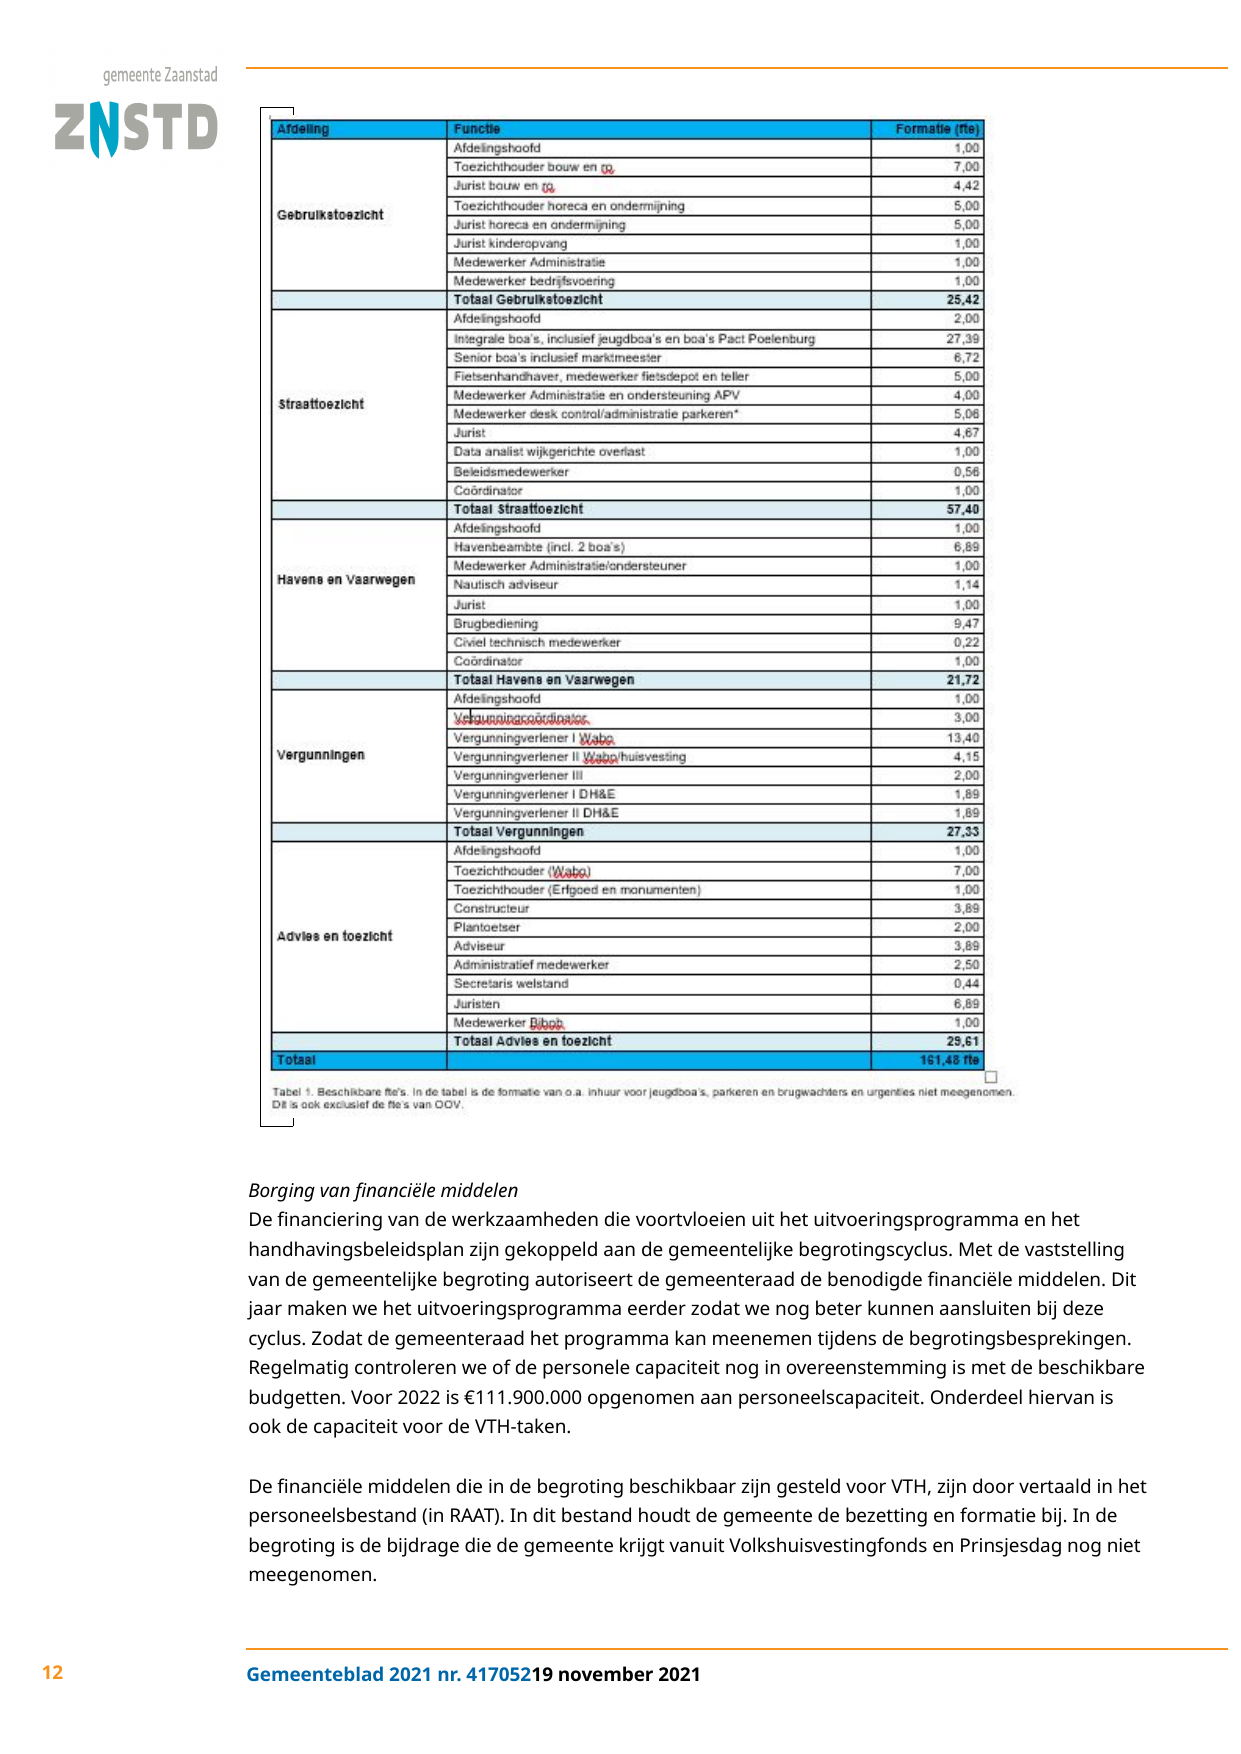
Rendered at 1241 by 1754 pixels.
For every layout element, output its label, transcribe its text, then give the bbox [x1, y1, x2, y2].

picture [41, 47, 231, 172]
picture [268, 115, 1021, 1118]
text De financiële middelen die in de begroting beschikbaar zijn gesteld voor VTH, zijn door vertaald in het personeelsbestand (in RAAT). In dit bestand houdt de gemeente de bezetting en formatie bij. In de begroting is de bijdrage die de gemeente krijgt vanuit Volkshuisvestingfonds en Prinsjesdag nog niet meegenomen. [248, 1473, 1152, 1587]
text De financiering van de werkzaamheden die voortvloeien uit het uitvoeringsprogramma en het handhavingsbeleidsplan zijn gekoppeld aan de gemeentelijke begrotingscyclus. Met de vaststelling van de gemeentelijke begroting autoriseert de gemeenteraad de benodigde financiële middelen. Dit jaar maken we het uitvoeringsprogramma eerder zodat we nog beter kunnen aansluiten bij deze cyclus. Zodat de gemeenteraad het programma kan meenemen tijdens de begrotingsbesprekingen. Regelmatig controleren we of de personele capaciteit nog in overeenstemming is met de beschikbare budgetten. Voor 2022 is €111.900.000 opgenomen aan personeelscapaciteit. Onderdeel hiervan is ook de capaciteit voor de VTH-taken. [248, 1207, 1152, 1439]
text Borging van financiële middelen [248, 1177, 1152, 1203]
